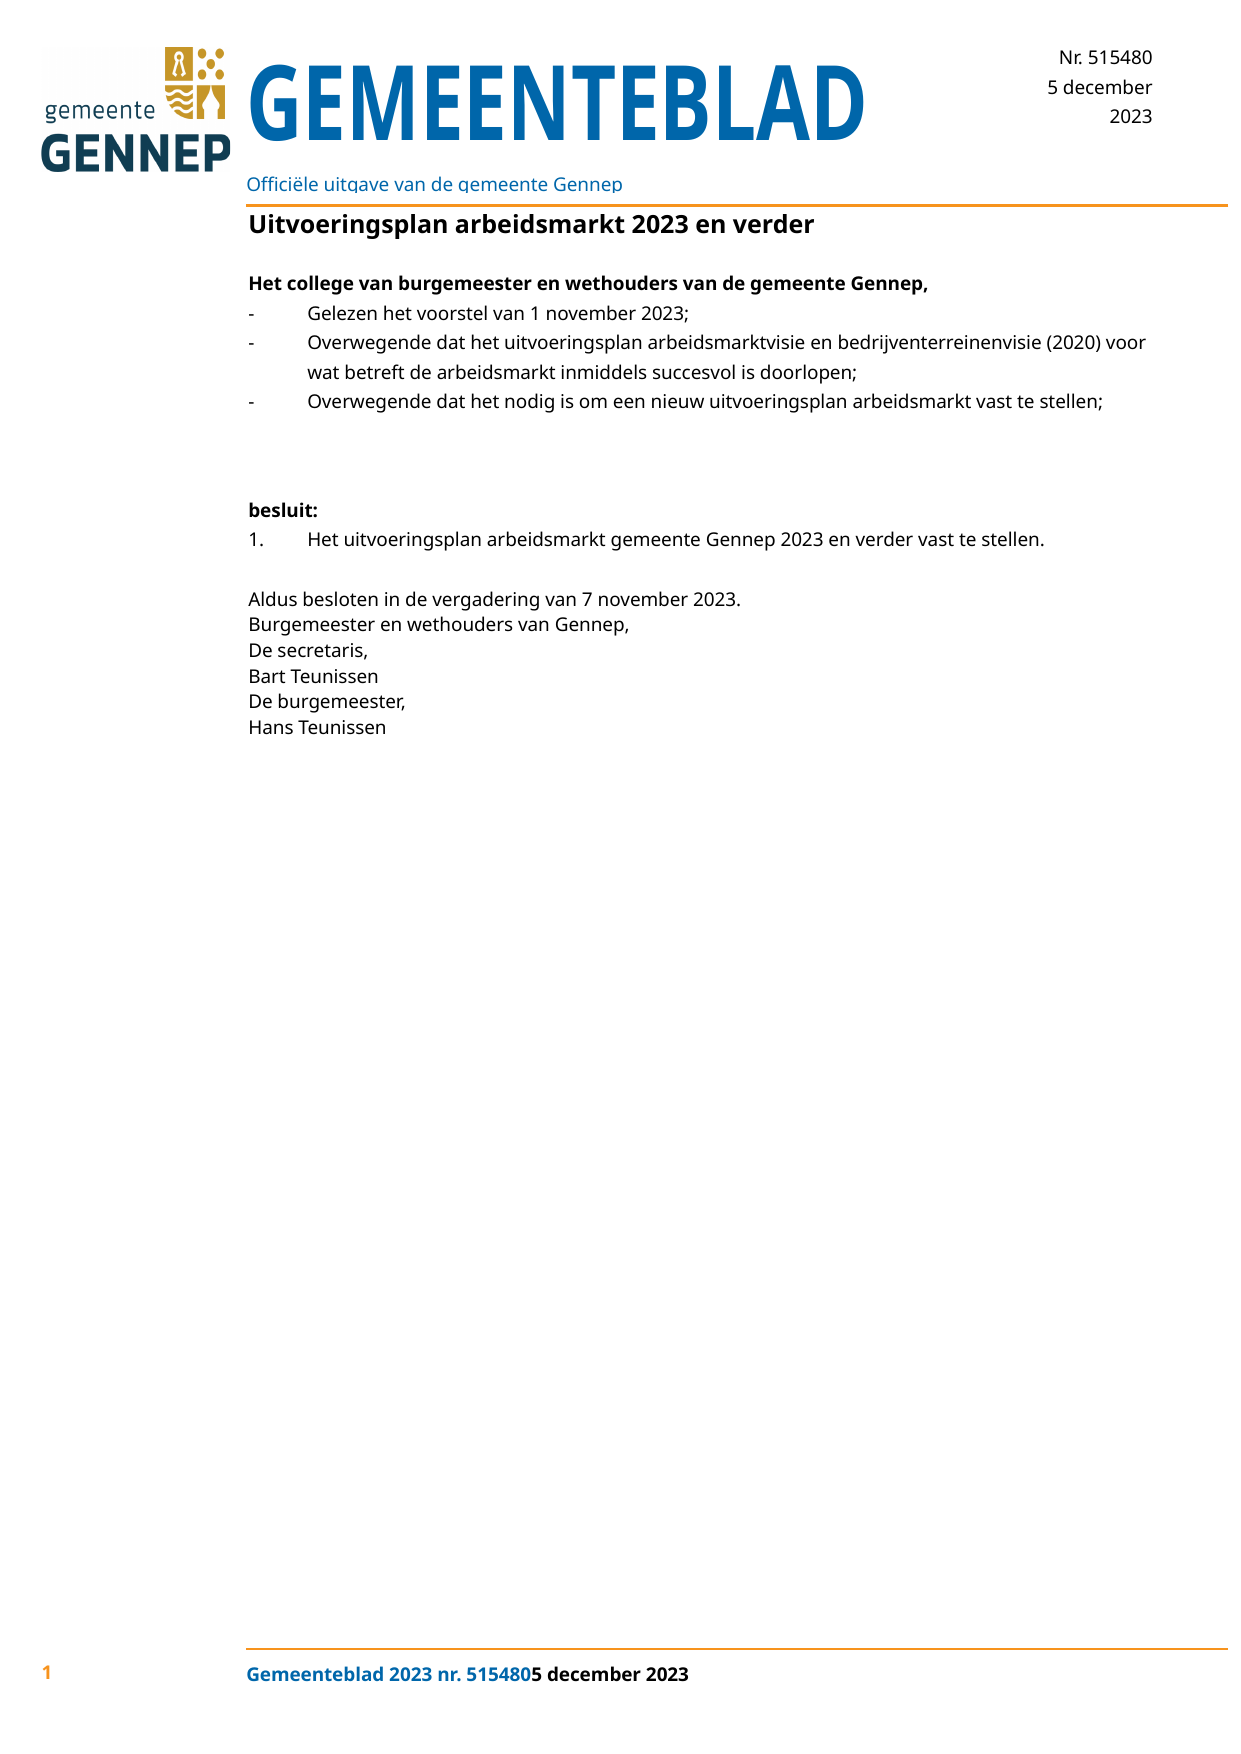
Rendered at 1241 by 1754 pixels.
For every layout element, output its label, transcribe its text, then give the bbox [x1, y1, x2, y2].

text De secretaris, [248, 637, 1152, 663]
picture [41, 47, 231, 172]
list Het uitvoeringsplan arbeidsmarkt gemeente Gennep 2023 en verder vast te stellen. [248, 527, 1152, 552]
text besluit: [248, 497, 1152, 523]
text De burgemeester, [248, 689, 1152, 714]
list Overwegende dat het nodig is om een nieuw uitvoeringsplan arbeidsmarkt vast te stellen; [248, 389, 1152, 414]
text Bart Teunissen [248, 663, 1152, 689]
text Uitvoeringsplan arbeidsmarkt 2023 en verder [248, 207, 1152, 241]
text Burgemeester en wethouders van Gennep, [248, 612, 1152, 637]
list Gelezen het voorstel van 1 november 2023; [248, 300, 1152, 326]
text Hans Teunissen [248, 714, 1152, 740]
list Overwegende dat het uitvoeringsplan arbeidsmarktvisie en bedrijventerreinenvisie (2020) voor wat betreft de arbeidsmarkt inmiddels succesvol is doorlopen; [248, 329, 1152, 385]
text Aldus besloten in de vergadering van 7 november 2023. [248, 586, 1152, 612]
text Het college van burgemeester en wethouders van de gemeente Gennep, [248, 270, 1152, 296]
